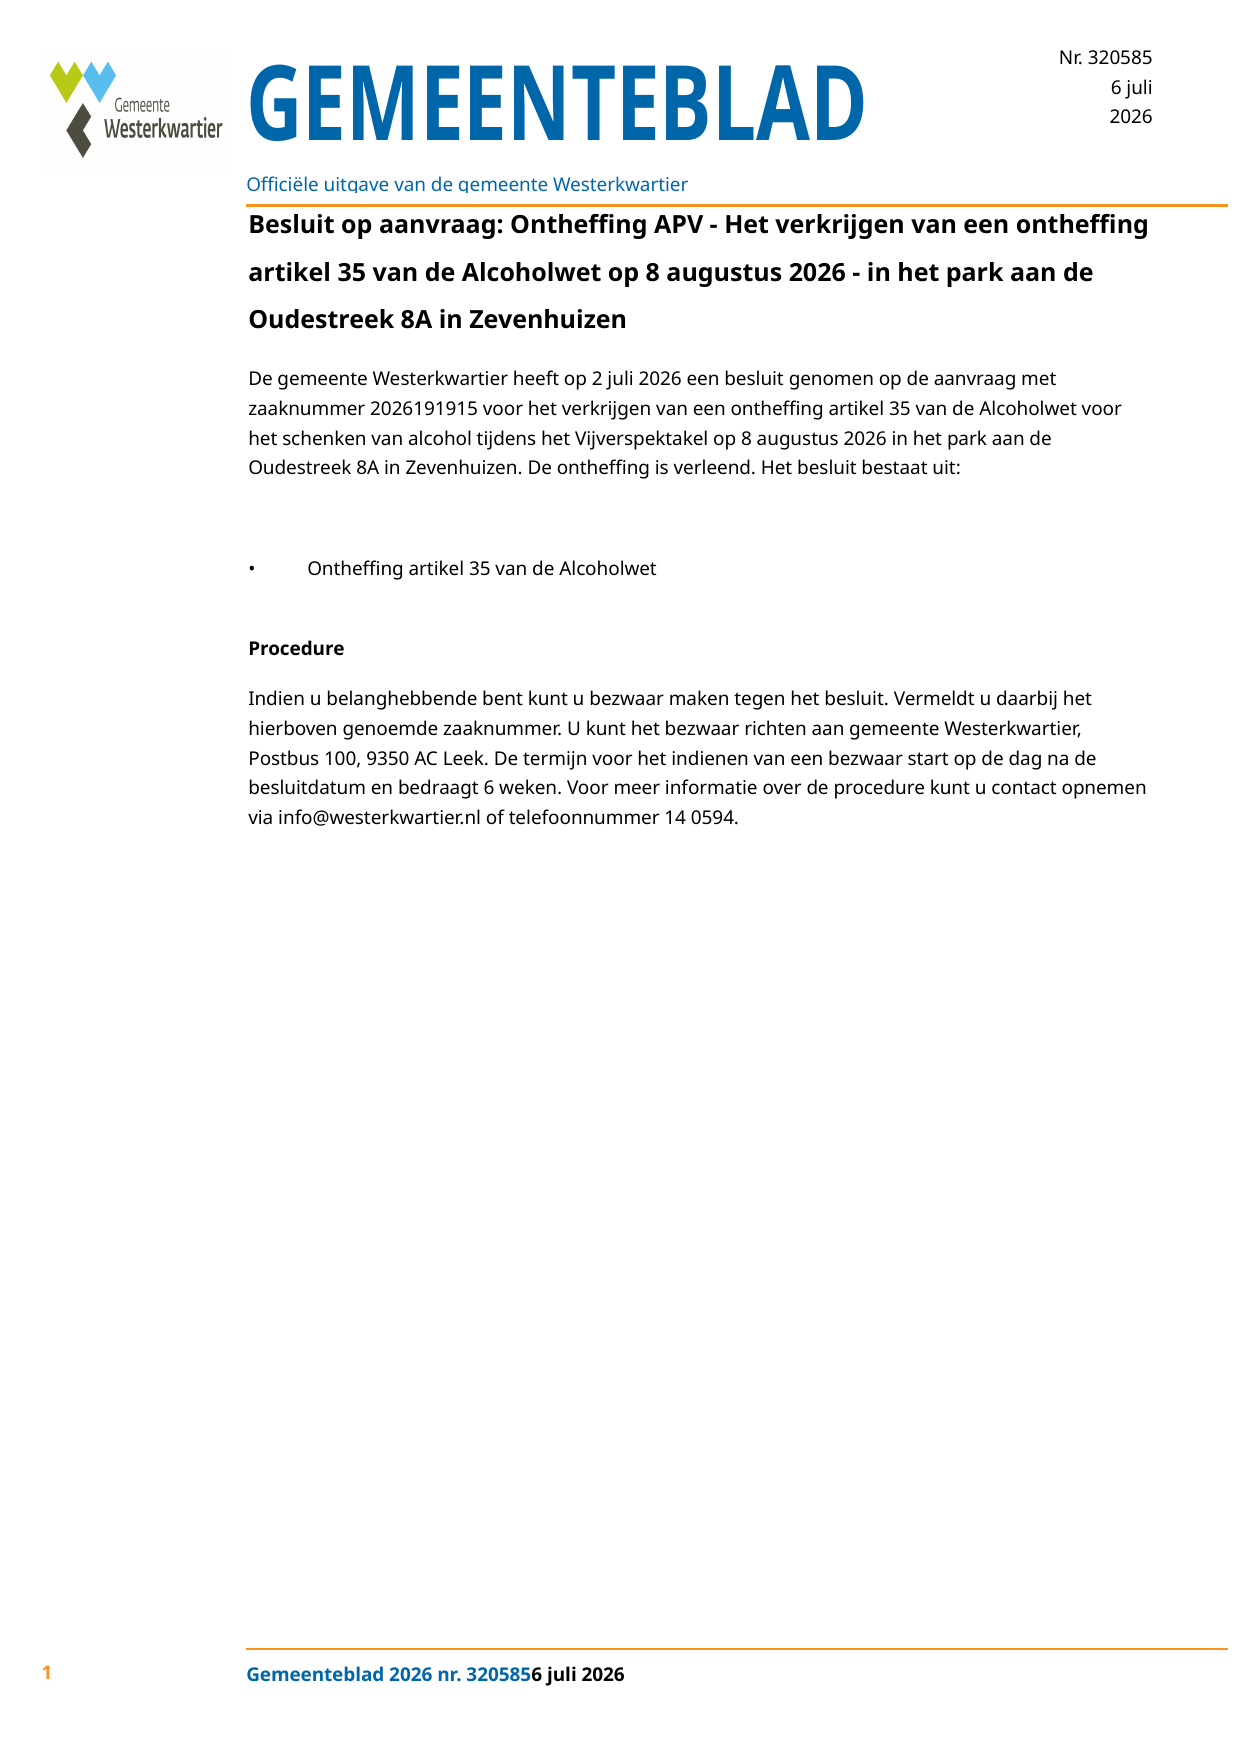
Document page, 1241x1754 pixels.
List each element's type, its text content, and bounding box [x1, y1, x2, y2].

picture [41, 47, 231, 172]
text De gemeente Westerkwartier heeft op 2 juli 2026 een besluit genomen op de aanvraag met zaaknummer 2026191915 voor het verkrijgen van een ontheffing artikel 35 van de Alcoholwet voor het schenken van alcohol tijdens het Vijverspektakel op 8 augustus 2026 in het park aan de Oudestreek 8A in Zevenhuizen. De ontheffing is verleend. Het besluit bestaat uit: [248, 366, 1152, 480]
text Indien u belanghebbende bent kunt u bezwaar maken tegen het besluit. Vermeldt u daarbij het hierboven genoemde zaaknummer. U kunt het bezwaar richten aan gemeente Westerkwartier, Postbus 100, 9350 AC Leek. De termijn voor het indienen van een bezwaar start op de dag na de besluitdatum en bedraagt 6 weken. Voor meer informatie over de procedure kunt u contact opnemen via info@westerkwartier.nl of telefoonnummer 14 0594. [248, 686, 1152, 829]
text Besluit op aanvraag: Ontheffing APV - Het verkrijgen van een ontheffing artikel 35 van de Alcoholwet op 8 augustus 2026 - in het park aan de Oudestreek 8A in Zevenhuizen [248, 207, 1152, 336]
text Procedure [248, 635, 1152, 661]
list Ontheffing artikel 35 van de Alcoholwet [248, 555, 1152, 581]
